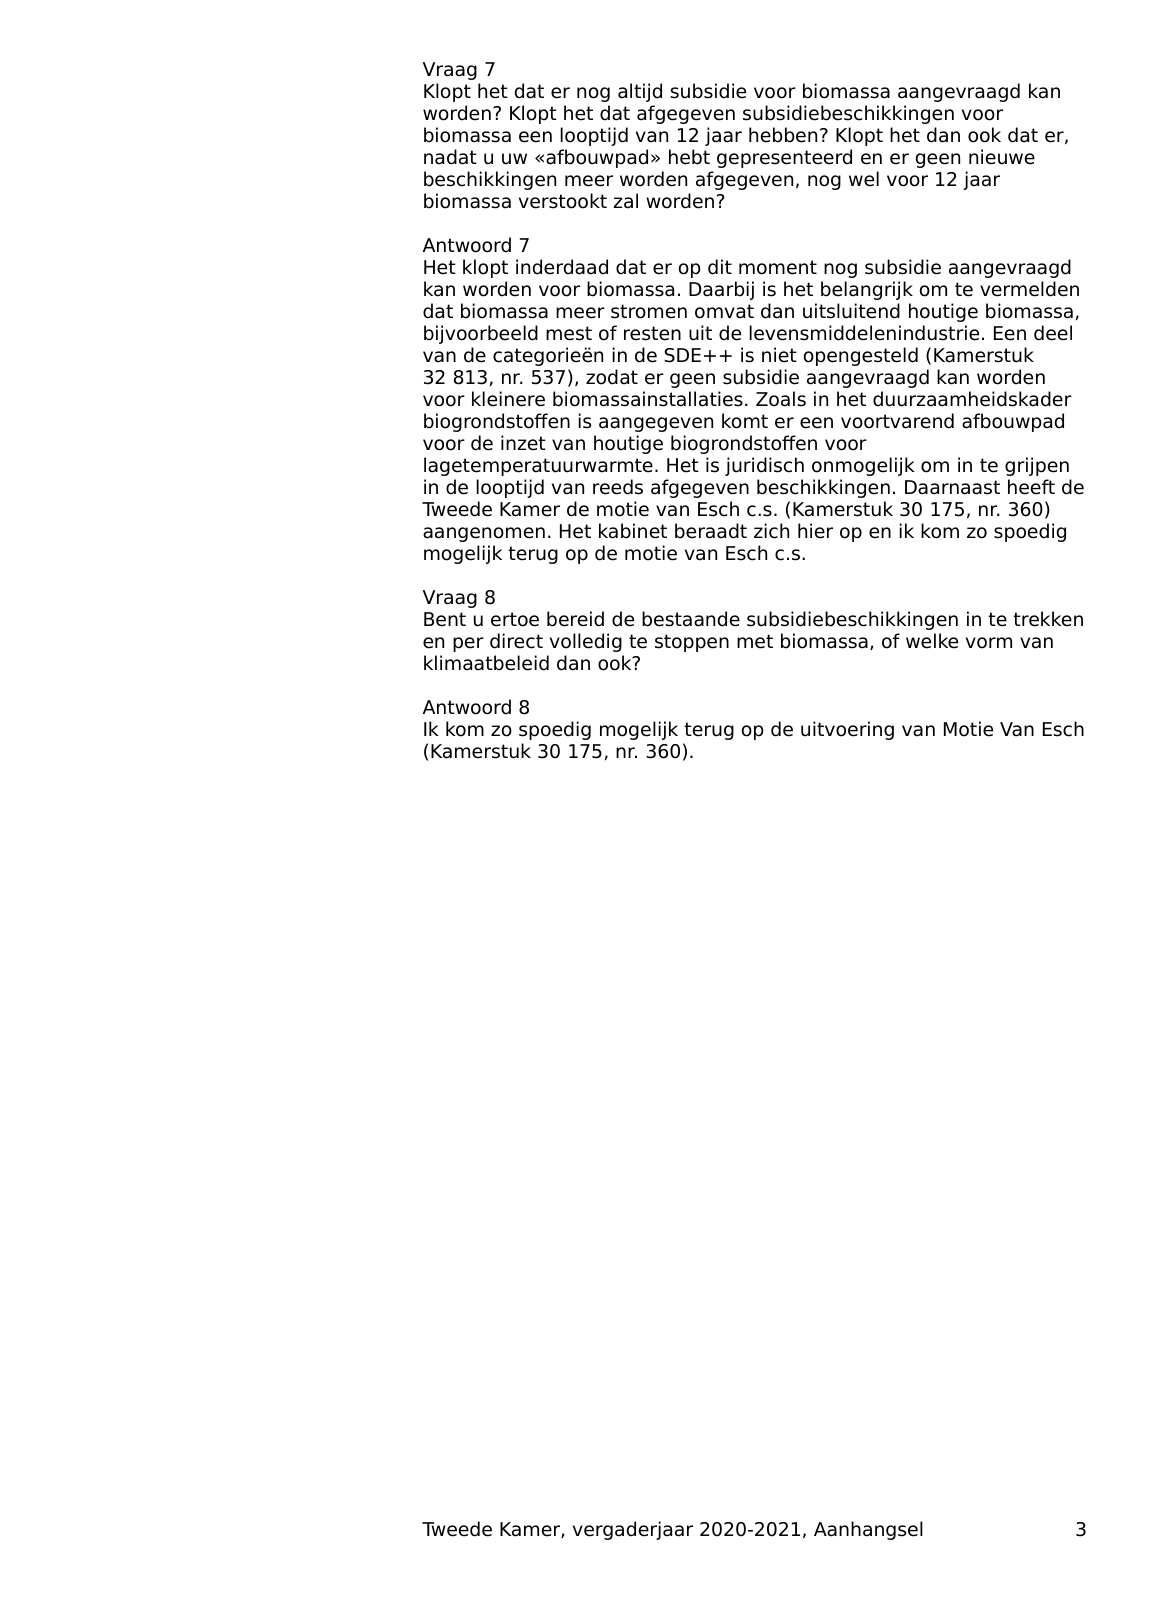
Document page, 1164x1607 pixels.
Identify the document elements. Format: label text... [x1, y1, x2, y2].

text Vraag 7 [422, 59, 1087, 81]
text Klopt het dat er nog altijd subsidie voor biomassa aangevraagd kan worden? Klopt het dat afgegeven subsidiebeschikkingen voor biomassa een looptijd van 12 jaar hebben? Klopt het dan ook dat er, nadat u uw «afbouwpad» hebt gepresenteerd en er geen nieuwe beschikkingen meer worden afgegeven, nog wel voor 12 jaar biomassa verstookt zal worden? [422, 81, 1087, 213]
text Het klopt inderdaad dat er op dit moment nog subsidie aangevraagd kan worden voor biomassa. Daarbij is het belangrijk om te vermelden dat biomassa meer stromen omvat dan uitsluitend houtige biomassa, bijvoorbeeld mest of resten uit de levensmiddelenindustrie. Een deel van de categorieën in de SDE++ is niet opengesteld (Kamerstuk 32 813, nr. 537), zodat er geen subsidie aangevraagd kan worden voor kleinere biomassainstallaties. Zoals in het duurzaamheidskader biogrondstoffen is aangegeven komt er een voortvarend afbouwpad voor de inzet van houtige biogrondstoffen voor lagetemperatuurwarmte. Het is juridisch onmogelijk om in te grijpen in de looptijd van reeds afgegeven beschikkingen. Daarnaast heeft de Tweede Kamer de motie van Esch c.s. (Kamerstuk 30 175, nr. 360) aangenomen. Het kabinet beraadt zich hier op en ik kom zo spoedig mogelijk terug op de motie van Esch c.s. [422, 257, 1087, 565]
text Vraag 8 [422, 587, 1087, 609]
text Ik kom zo spoedig mogelijk terug op de uitvoering van Motie Van Esch (Kamerstuk 30 175, nr. 360). [422, 719, 1087, 763]
text Antwoord 7 [422, 235, 1087, 257]
text Bent u ertoe bereid de bestaande subsidiebeschikkingen in te trekken en per direct volledig te stoppen met biomassa, of welke vorm van klimaatbeleid dan ook? [422, 609, 1087, 675]
text Antwoord 8 [422, 697, 1087, 719]
